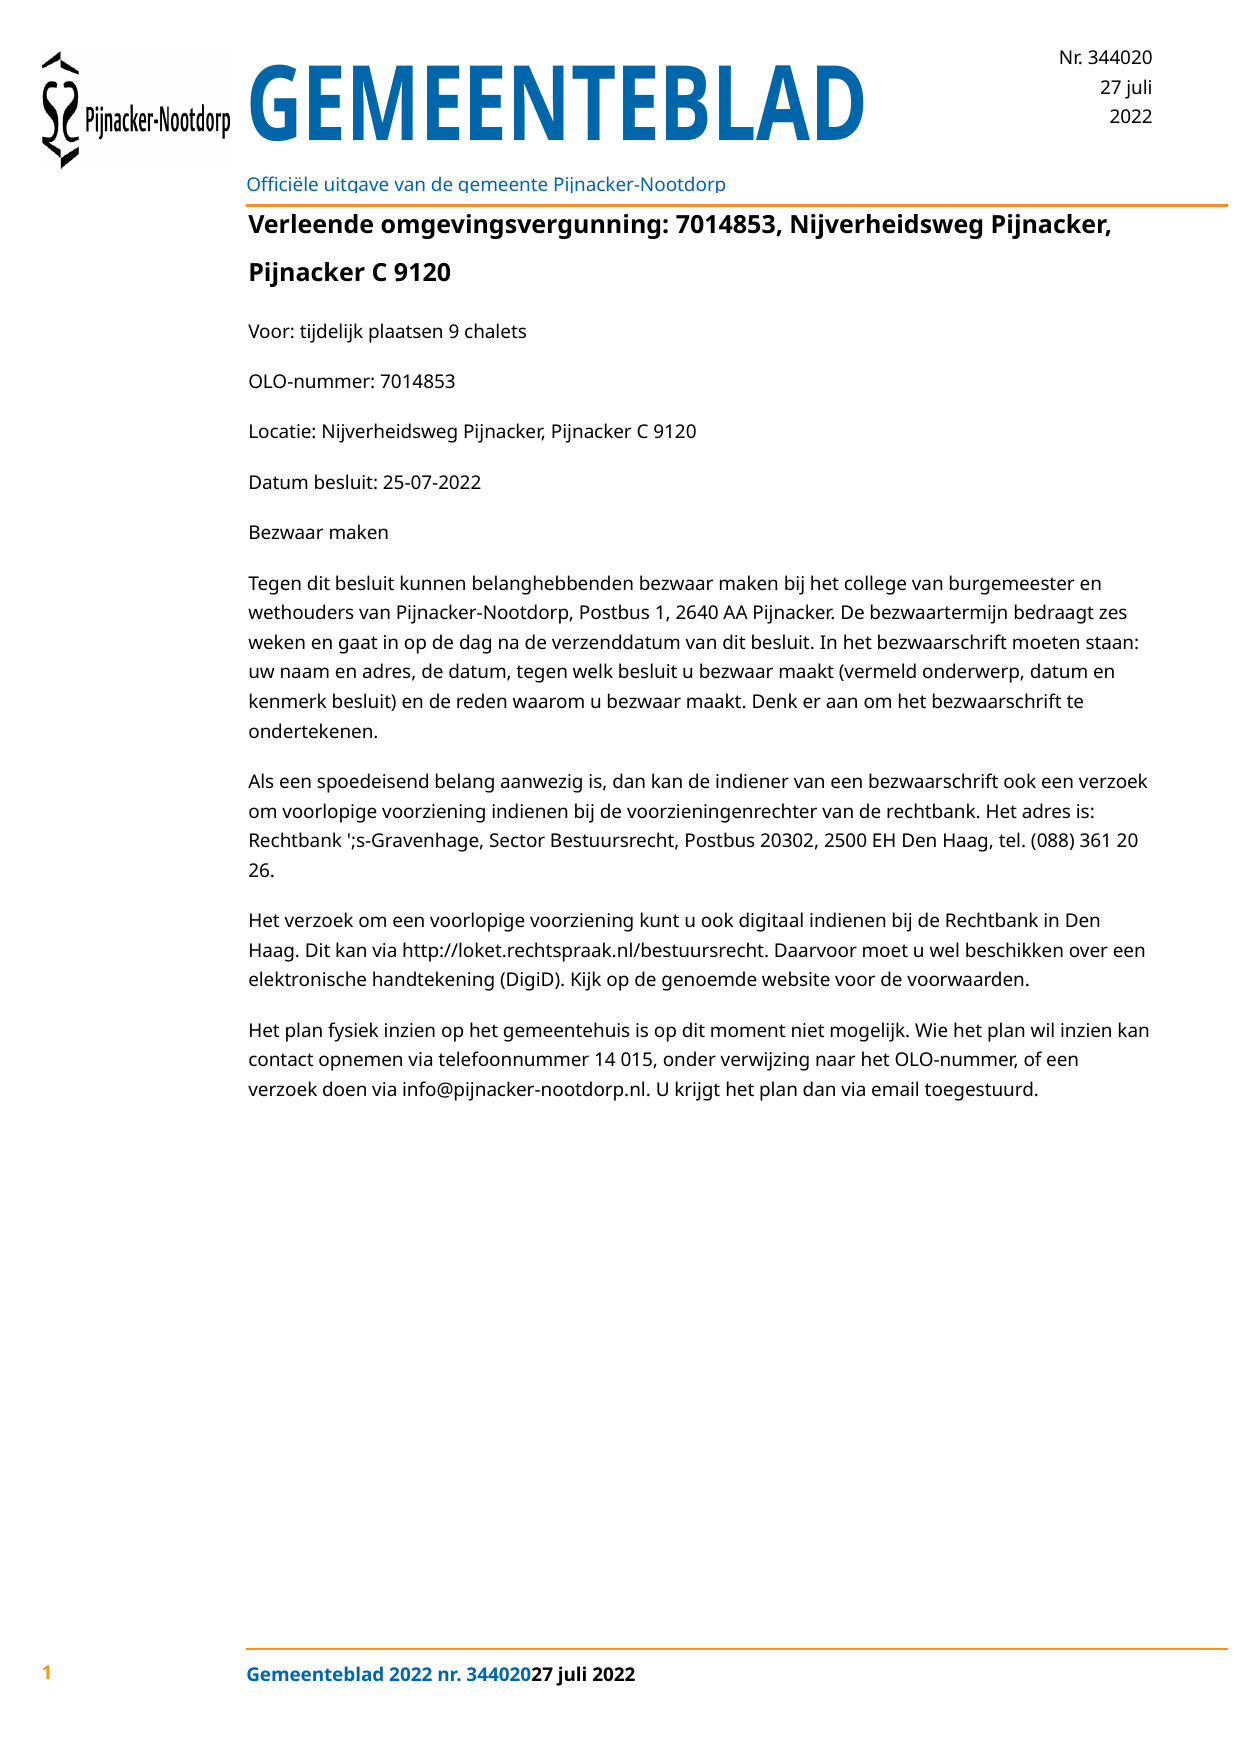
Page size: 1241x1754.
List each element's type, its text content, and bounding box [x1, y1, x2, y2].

text Het verzoek om een voorlopige voorziening kunt u ook digitaal indienen bij de Rechtbank in Den Haag. Dit kan via http://loket.rechtspraak.nl/bestuursrecht. Daarvoor moet u wel beschikken over een elektronische handtekening (DigiD). Kijk op de genoemde website voor de voorwaarden. [248, 907, 1152, 992]
text Het plan fysiek inzien op het gemeentehuis is op dit moment niet mogelijk. Wie het plan wil inzien kan contact opnemen via telefoonnummer 14 015, onder verwijzing naar het OLO-nummer, of een verzoek doen via info@pijnacker-nootdorp.nl. U krijgt het plan dan via email toegestuurd. [248, 1017, 1152, 1102]
picture [41, 47, 231, 172]
text Verleende omgevingsvergunning: 7014853, Nijverheidsweg Pijnacker, Pijnacker C 9120 [248, 207, 1152, 288]
text Voor: tijdelijk plaatsen 9 chalets [248, 318, 1152, 344]
text Tegen dit besluit kunnen belanghebbenden bezwaar maken bij het college van burgemeester en wethouders van Pijnacker-Nootdorp, Postbus 1, 2640 AA Pijnacker. De bezwaartermijn bedraagt zes weken en gaat in op de dag na de verzenddatum van dit besluit. In het bezwaarschrift moeten staan: uw naam en adres, de datum, tegen welk besluit u bezwaar maakt (vermeld onderwerp, datum en kenmerk besluit) en de reden waarom u bezwaar maakt. Denk er aan om het bezwaarschrift te ondertekenen. [248, 570, 1152, 744]
text OLO-nummer: 7014853 [248, 368, 1152, 394]
text Bezwaar maken [248, 519, 1152, 545]
text Datum besluit: 25-07-2022 [248, 469, 1152, 495]
text Als een spoedeisend belang aanwezig is, dan kan de indiener van een bezwaarschrift ook een verzoek om voorlopige voorziening indienen bij de voorzieningenrechter van de rechtbank. Het adres is: Rechtbank ';s-Gravenhage, Sector Bestuursrecht, Postbus 20302, 2500 EH Den Haag, tel. (088) 361 20 26. [248, 768, 1152, 883]
text Locatie: Nijverheidsweg Pijnacker, Pijnacker C 9120 [248, 419, 1152, 444]
